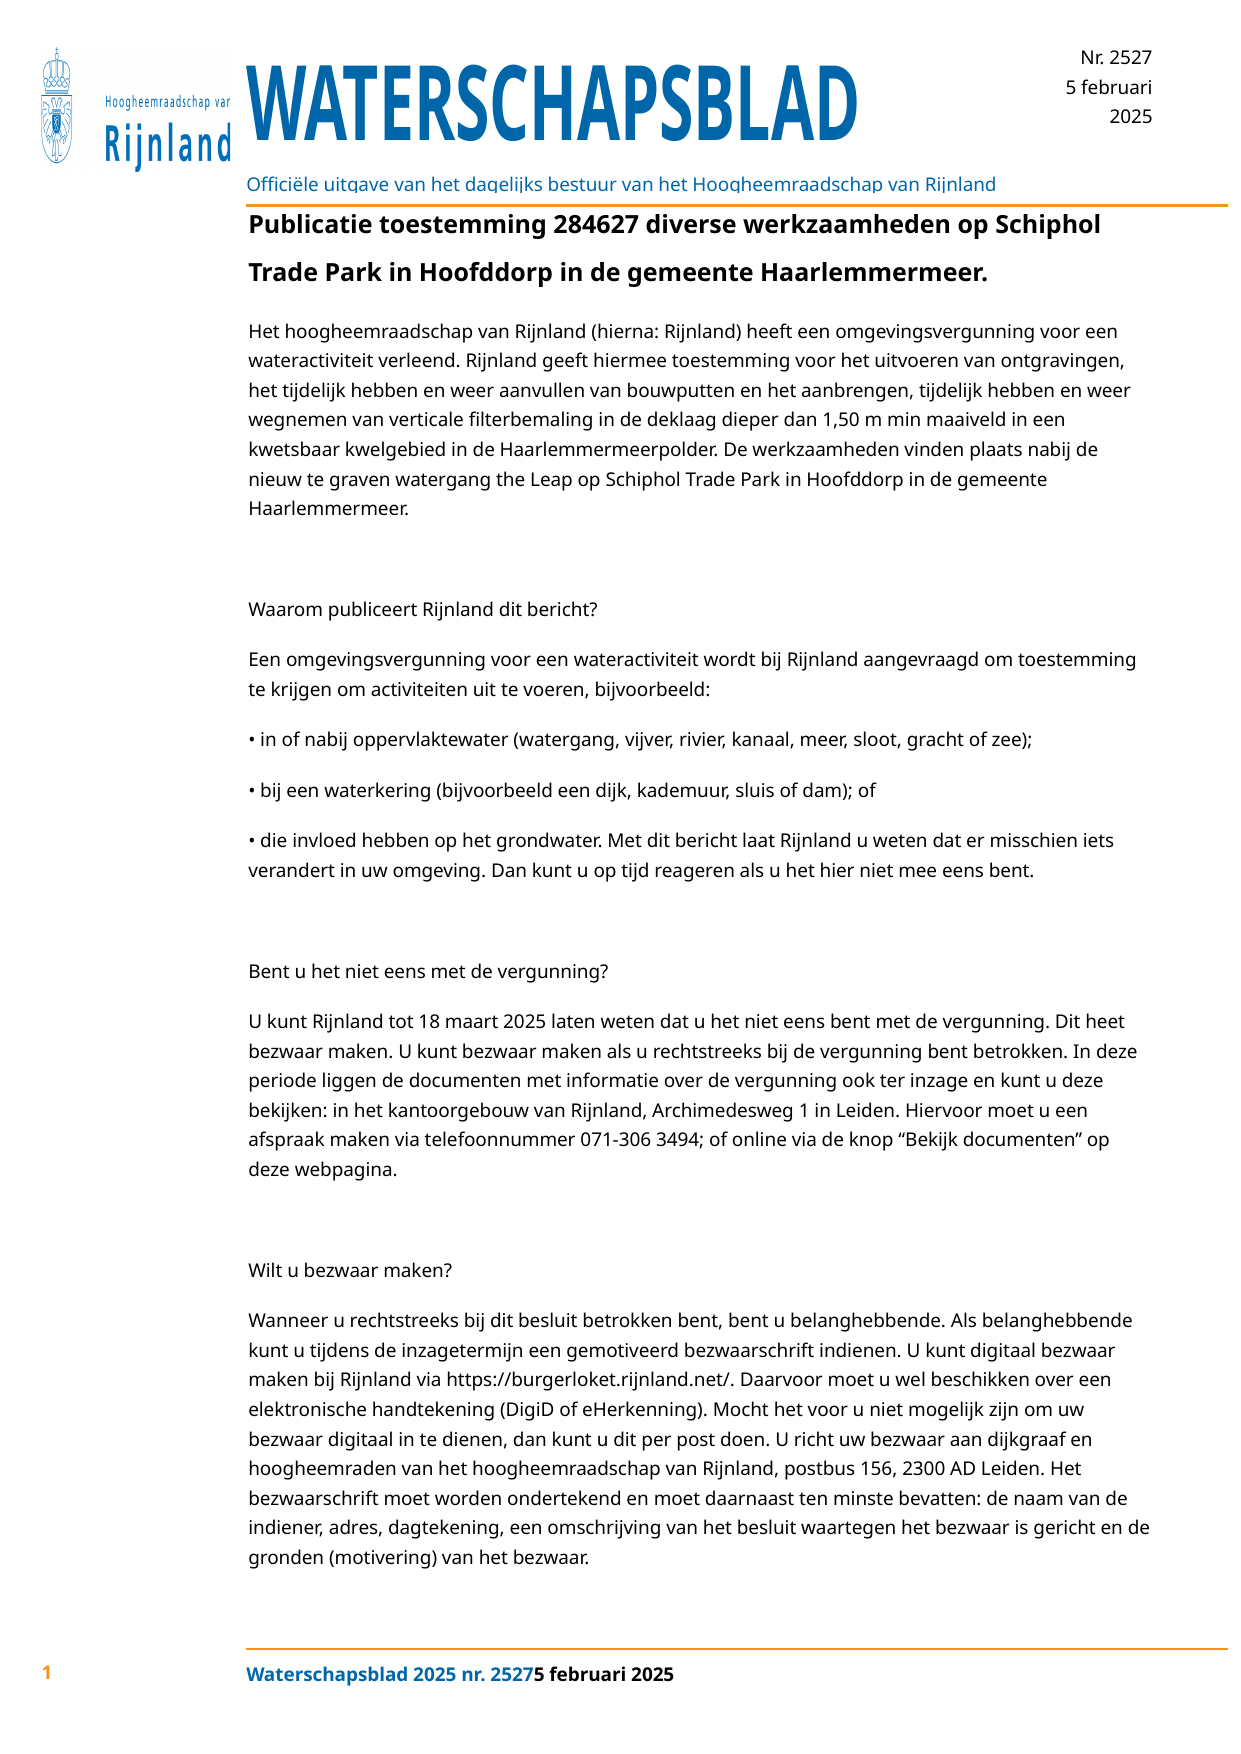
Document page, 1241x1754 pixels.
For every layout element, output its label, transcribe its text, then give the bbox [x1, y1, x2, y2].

text • bij een waterkering (bijvoorbeeld een dijk, kademuur, sluis of dam); of [248, 777, 1152, 803]
text U kunt Rijnland tot 18 maart 2025 laten weten dat u het niet eens bent met de vergunning. Dit heet bezwaar maken. U kunt bezwaar maken als u rechtstreeks bij de vergunning bent betrokken. In deze periode liggen de documenten met informatie over de vergunning ook ter inzage en kunt u deze bekijken: in het kantoorgebouw van Rijnland, Archimedesweg 1 in Leiden. Hiervoor moet u een afspraak maken via telefoonnummer 071-306 3494; of online via de knop “Bekijk documenten” op deze webpagina. [248, 1008, 1152, 1182]
text Waarom publiceert Rijnland dit bericht? [248, 596, 1152, 622]
text Wanneer u rechtstreeks bij dit besluit betrokken bent, bent u belanghebbende. Als belanghebbende kunt u tijdens de inzagetermijn een gemotiveerd bezwaarschrift indienen. U kunt digitaal bezwaar maken bij Rijnland via https://burgerloket.rijnland.net/. Daarvoor moet u wel beschikken over een elektronische handtekening (DigiD of eHerkenning). Mocht het voor u niet mogelijk zijn om uw bezwaar digitaal in te dienen, dan kunt u dit per post doen. U richt uw bezwaar aan dijkgraaf en hoogheemraden van het hoogheemraadschap van Rijnland, postbus 156, 2300 AD Leiden. Het bezwaarschrift moet worden ondertekend en moet daarnaast ten minste bevatten: de naam van de indiener, adres, dagtekening, een omschrijving van het besluit waartegen het bezwaar is gericht en de gronden (motivering) van het bezwaar. [248, 1307, 1152, 1570]
text Publicatie toestemming 284627 diverse werkzaamheden op Schiphol Trade Park in Hoofddorp in de gemeente Haarlemmermeer. [248, 207, 1152, 288]
picture [41, 47, 231, 172]
text Een omgevingsvergunning voor een wateractiviteit wordt bij Rijnland aangevraagd om toestemming te krijgen om activiteiten uit te voeren, bijvoorbeeld: [248, 647, 1152, 702]
text • in of nabij oppervlaktewater (watergang, vijver, rivier, kanaal, meer, sloot, gracht of zee); [248, 727, 1152, 752]
text Het hoogheemraadschap van Rijnland (hierna: Rijnland) heeft een omgevingsvergunning voor een wateractiviteit verleend. Rijnland geeft hiermee toestemming voor het uitvoeren van ontgravingen, het tijdelijk hebben en weer aanvullen van bouwputten en het aanbrengen, tijdelijk hebben en weer wegnemen van verticale filterbemaling in de deklaag dieper dan 1,50 m min maaiveld in een kwetsbaar kwelgebied in de Haarlemmermeerpolder. De werkzaamheden vinden plaats nabij de nieuw te graven watergang the Leap op Schiphol Trade Park in Hoofddorp in de gemeente Haarlemmermeer. [248, 318, 1152, 521]
text Wilt u bezwaar maken? [248, 1257, 1152, 1283]
text Bent u het niet eens met de vergunning? [248, 958, 1152, 984]
text • die invloed hebben op het grondwater. Met dit bericht laat Rijnland u weten dat er misschien iets verandert in uw omgeving. Dan kunt u op tijd reageren als u het hier niet mee eens bent. [248, 827, 1152, 883]
